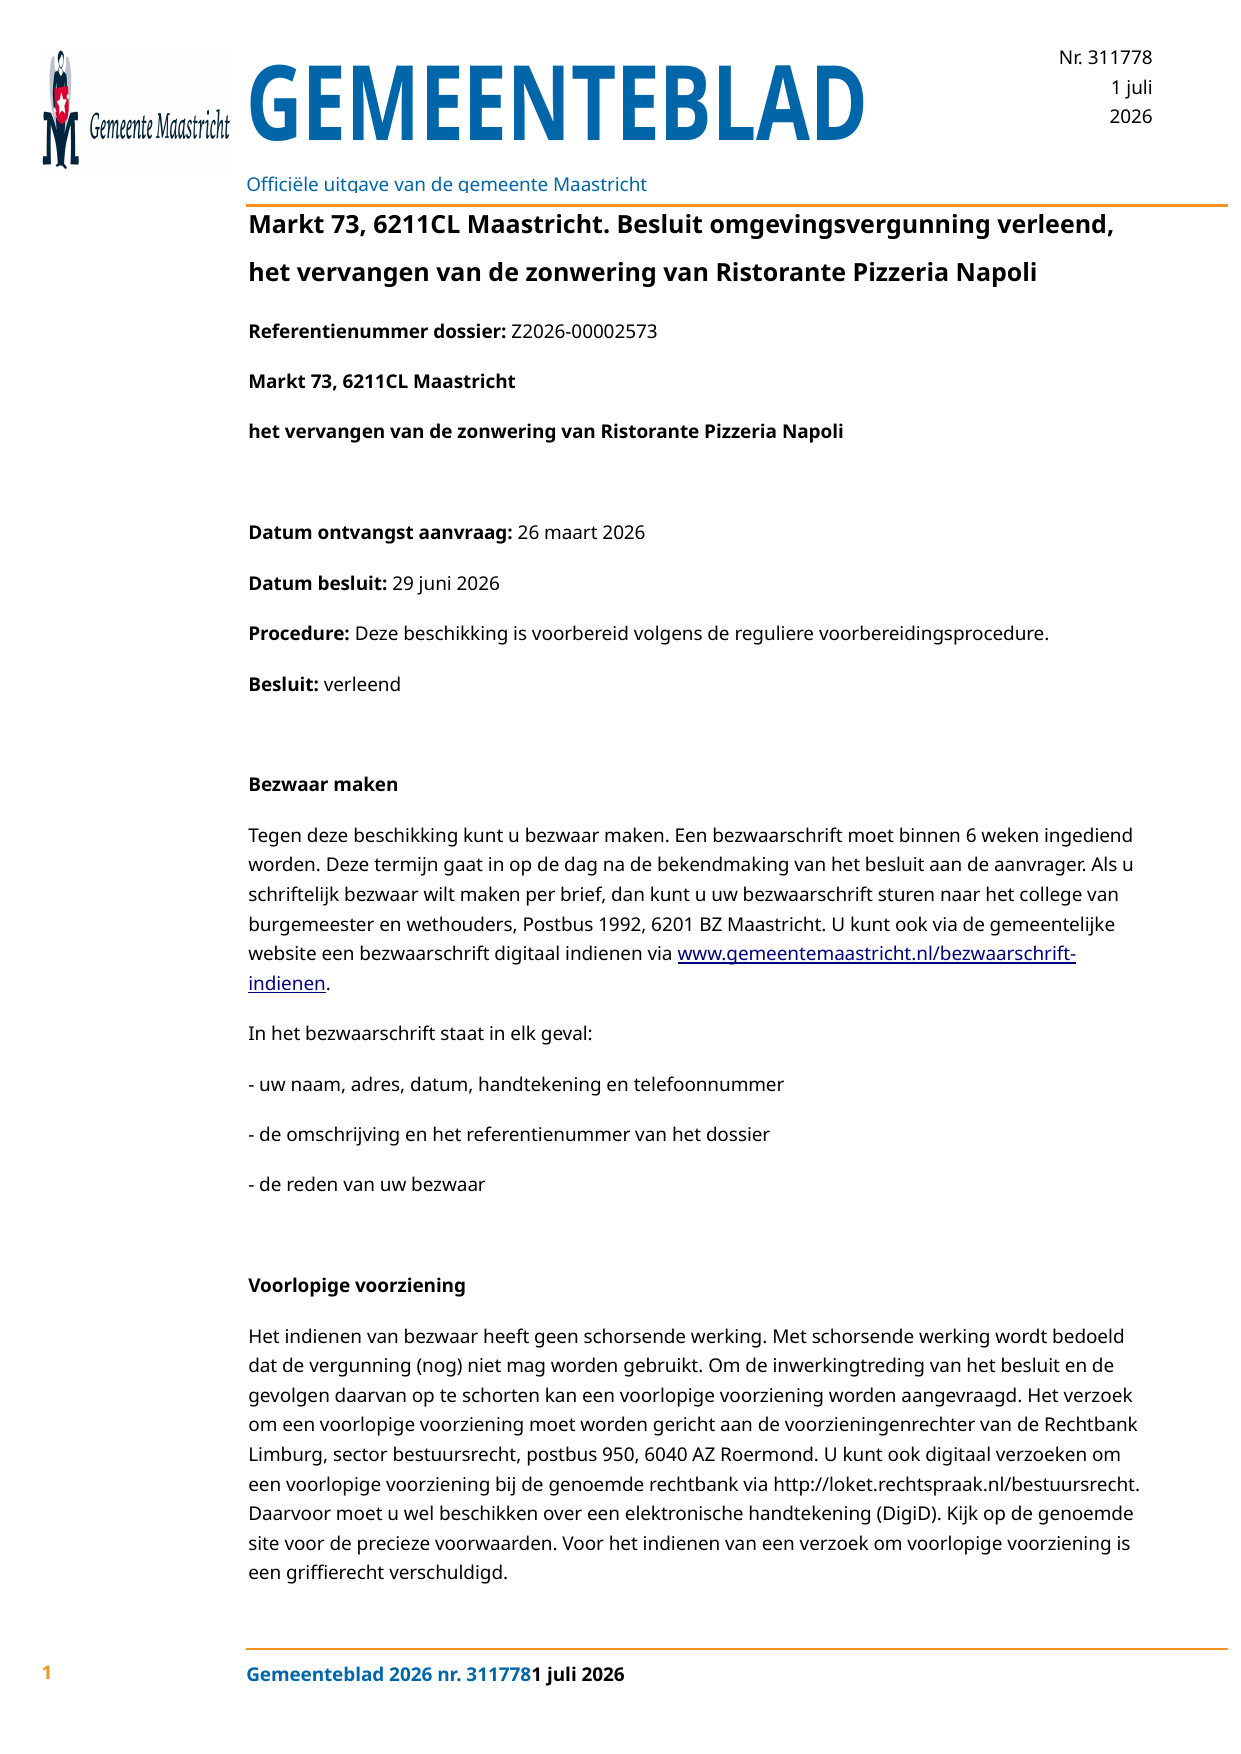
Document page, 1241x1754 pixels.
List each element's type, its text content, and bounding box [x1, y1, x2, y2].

text - de omschrijving en het referentienummer van het dossier [248, 1121, 1152, 1147]
text Markt 73, 6211CL Maastricht. Besluit omgevingsvergunning verleend, het vervangen van de zonwering van Ristorante Pizzeria Napoli [248, 207, 1152, 288]
text Markt 73, 6211CL Maastricht [248, 368, 1152, 394]
text Procedure: Deze beschikking is voorbereid volgens de reguliere voorbereidingsprocedure. [248, 620, 1152, 646]
picture [41, 47, 231, 172]
text - uw naam, adres, datum, handtekening en telefoonnummer [248, 1071, 1152, 1097]
text Referentienummer dossier: Z2026-00002573 [248, 318, 1152, 344]
text Besluit: verleend [248, 671, 1152, 697]
text Datum ontvangst aanvraag: 26 maart 2026 [248, 519, 1152, 545]
text het vervangen van de zonwering van Ristorante Pizzeria Napoli [248, 419, 1152, 444]
text Tegen deze beschikking kunt u bezwaar maken. Een bezwaarschrift moet binnen 6 weken ingediend worden. Deze termijn gaat in op de dag na de bekendmaking van het besluit aan de aanvrager. Als u schriftelijk bezwaar wilt maken per brief, dan kunt u uw bezwaarschrift sturen naar het college van burgemeester en wethouders, Postbus 1992, 6201 BZ Maastricht. U kunt ook via de gemeentelijke website een bezwaarschrift digitaal indienen via www.gemeentemaastricht.nl/bezwaarschrift-indienen. [248, 822, 1152, 996]
text In het bezwaarschrift staat in elk geval: [248, 1020, 1152, 1046]
text Datum besluit: 29 juni 2026 [248, 570, 1152, 596]
text Het indienen van bezwaar heeft geen schorsende werking. Met schorsende werking wordt bedoeld dat de vergunning (nog) niet mag worden gebruikt. Om de inwerkingtreding van het besluit en de gevolgen daarvan op te schorten kan een voorlopige voorziening worden aangevraagd. Het verzoek om een voorlopige voorziening moet worden gericht aan de voorzieningenrechter van de Rechtbank Limburg, sector bestuursrecht, postbus 950, 6040 AZ Roermond. U kunt ook digitaal verzoeken om een voorlopige voorziening bij de genoemde rechtbank via http://loket.rechtspraak.nl/bestuursrecht. Daarvoor moet u wel beschikken over een elektronische handtekening (DigiD). Kijk op de genoemde site voor de precieze voorwaarden. Voor het indienen van een verzoek om voorlopige voorziening is een griffierecht verschuldigd. [248, 1323, 1152, 1585]
text - de reden van uw bezwaar [248, 1172, 1152, 1197]
text Voorlopige voorziening [248, 1272, 1152, 1298]
text Bezwaar maken [248, 772, 1152, 797]
